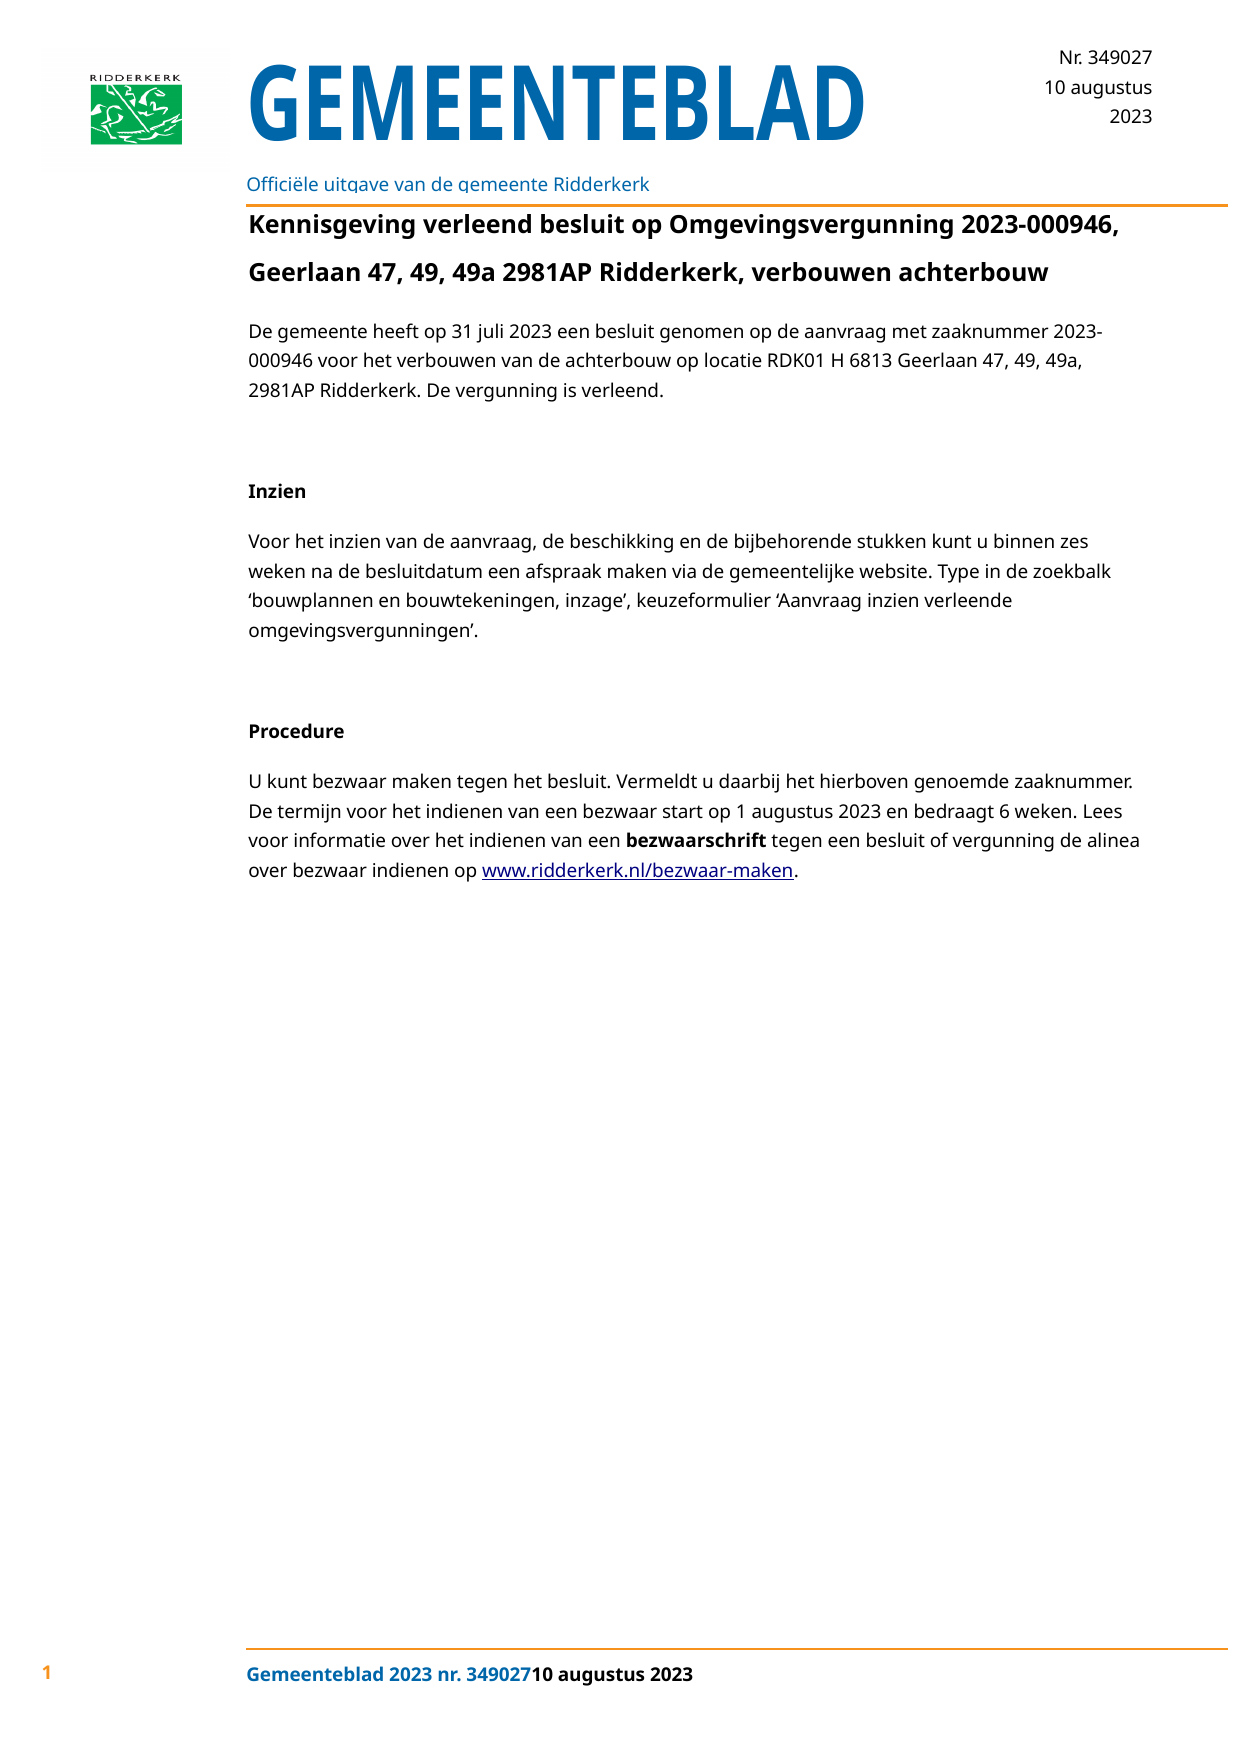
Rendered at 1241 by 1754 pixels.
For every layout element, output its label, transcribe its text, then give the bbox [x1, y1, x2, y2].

text Inzien [248, 478, 1152, 504]
text Kennisgeving verleend besluit op Omgevingsvergunning 2023-000946, Geerlaan 47, 49, 49a 2981AP Ridderkerk, verbouwen achterbouw [248, 207, 1152, 288]
text Voor het inzien van de aanvraag, de beschikking en de bijbehorende stukken kunt u binnen zes weken na de besluitdatum een afspraak maken via de gemeentelijke website. Type in de zoekbalk ‘bouwplannen en bouwtekeningen, inzage’, keuzeformulier ‘Aanvraag inzien verleende omgevingsvergunningen’. [248, 528, 1152, 643]
text U kunt bezwaar maken tegen het besluit. Vermeldt u daarbij het hierboven genoemde zaaknummer. De termijn voor het indienen van een bezwaar start op 1 augustus 2023 en bedraagt 6 weken. Lees voor informatie over het indienen van een bezwaarschrift tegen een besluit of vergunning de alinea over bezwaar indienen op www.ridderkerk.nl/bezwaar-maken. [248, 768, 1152, 883]
text Procedure [248, 718, 1152, 744]
text De gemeente heeft op 31 juli 2023 een besluit genomen op de aanvraag met zaaknummer 2023-000946 voor het verbouwen van de achterbouw op locatie RDK01 H 6813 Geerlaan 47, 49, 49a, 2981AP Ridderkerk. De vergunning is verleend. [248, 318, 1152, 403]
picture [41, 47, 231, 172]
